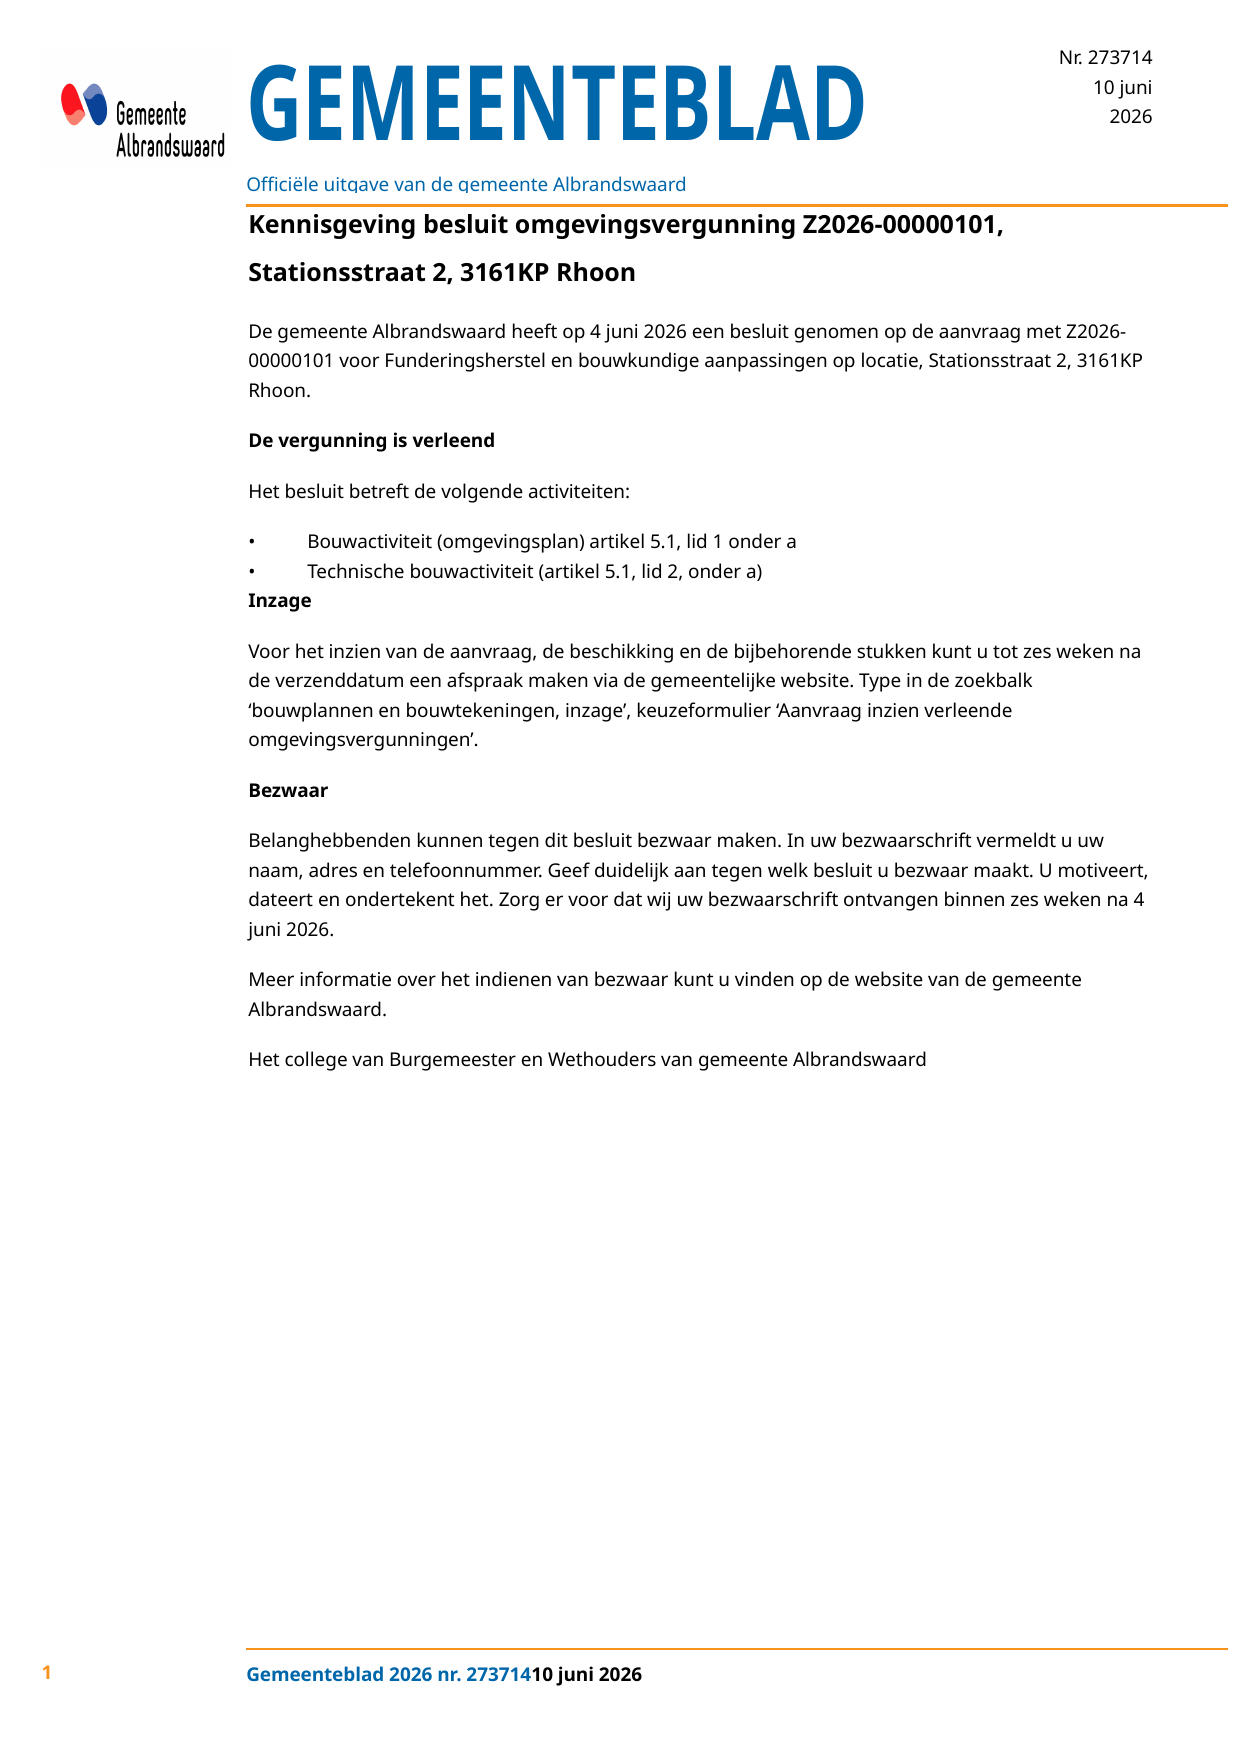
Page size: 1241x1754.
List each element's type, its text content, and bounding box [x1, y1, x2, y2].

text De gemeente Albrandswaard heeft op 4 juni 2026 een besluit genomen op de aanvraag met Z2026-00000101 voor Funderingsherstel en bouwkundige aanpassingen op locatie, Stationsstraat 2, 3161KP Rhoon. [248, 318, 1152, 403]
text De vergunning is verleend [248, 427, 1152, 453]
text Het besluit betreft de volgende activiteiten: [248, 478, 1152, 504]
text Belanghebbenden kunnen tegen dit besluit bezwaar maken. In uw bezwaarschrift vermeldt u uw naam, adres en telefoonnummer. Geef duidelijk aan tegen welk besluit u bezwaar maakt. U motiveert, dateert en ondertekent het. Zorg er voor dat wij uw bezwaarschrift ontvangen binnen zes weken na 4 juni 2026. [248, 827, 1152, 942]
text Kennisgeving besluit omgevingsvergunning Z2026-00000101, Stationsstraat 2, 3161KP Rhoon [248, 207, 1152, 288]
list Technische bouwactiviteit (artikel 5.1, lid 2, onder a) [248, 558, 1152, 584]
text Het college van Burgemeester en Wethouders van gemeente Albrandswaard [248, 1047, 1152, 1072]
picture [41, 47, 231, 172]
text Meer informatie over het indienen van bezwaar kunt u vinden op de website van de gemeente Albrandswaard. [248, 967, 1152, 1022]
text Voor het inzien van de aanvraag, de beschikking en de bijbehorende stukken kunt u tot zes weken na de verzenddatum een afspraak maken via de gemeentelijke website. Type in de zoekbalk ‘bouwplannen en bouwtekeningen, inzage’, keuzeformulier ‘Aanvraag inzien verleende omgevingsvergunningen’. [248, 638, 1152, 752]
text Inzage [248, 587, 1152, 613]
text Bezwaar [248, 777, 1152, 803]
list Bouwactiviteit (omgevingsplan) artikel 5.1, lid 1 onder a [248, 528, 1152, 554]
